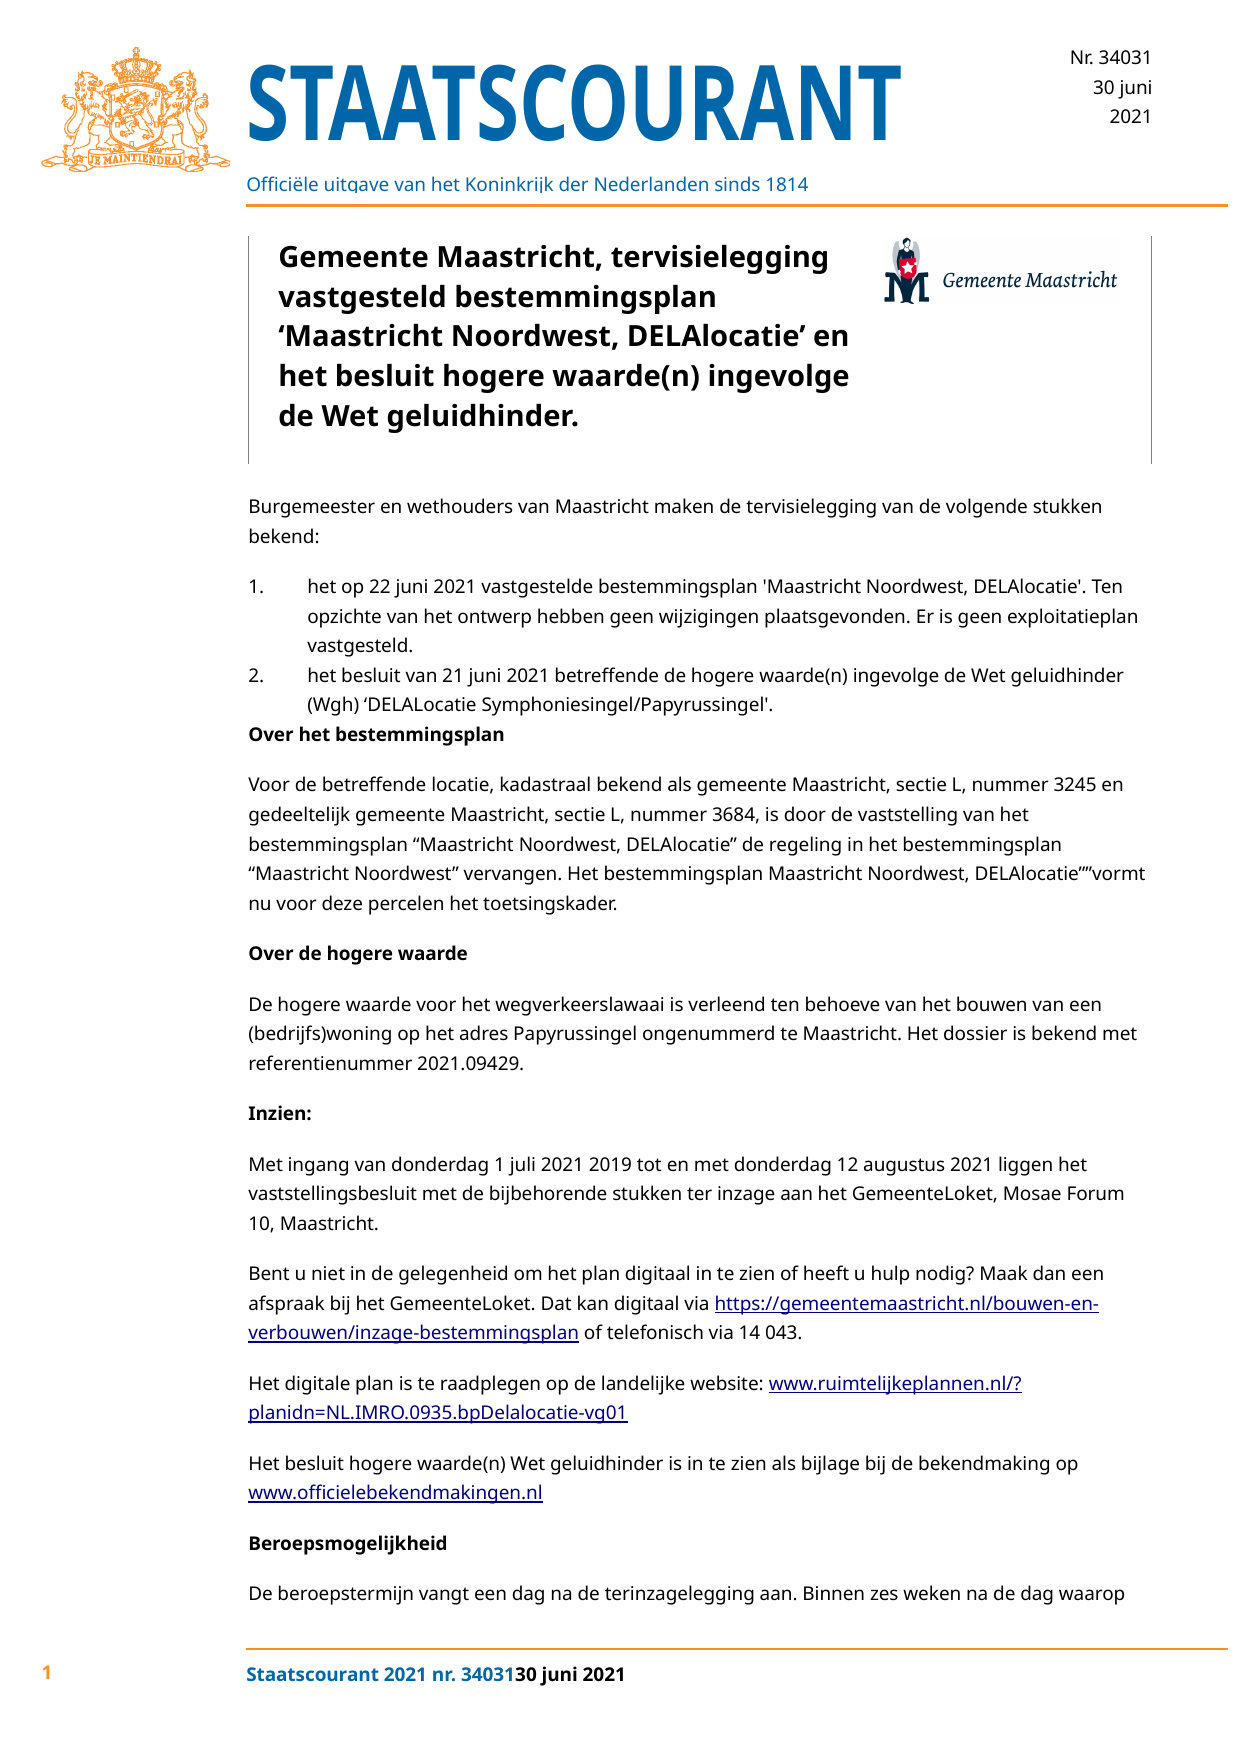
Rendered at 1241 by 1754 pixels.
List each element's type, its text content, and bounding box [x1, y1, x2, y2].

text Het digitale plan is te raadplegen op de landelijke website: www.ruimtelijkeplannen.nl/?planidn=NL.IMRO.0935.bpDelalocatie-vg01 [248, 1370, 1152, 1425]
picture [41, 47, 231, 172]
text Inzien: [248, 1100, 1152, 1126]
text Over de hogere waarde [248, 940, 1152, 966]
text Over het bestemmingsplan [248, 721, 1152, 747]
list het op 22 juni 2021 vastgestelde bestemmingsplan 'Maastricht Noordwest, DELAlocatie'. Ten opzichte van het ontwerp hebben geen wijzigingen plaatsgevonden. Er is geen exploitatieplan vastgesteld. [248, 573, 1152, 658]
picture [882, 236, 1119, 306]
text Het besluit hogere waarde(n) Wet geluidhinder is in te zien als bijlage bij de bekendmaking op www.officielebekendmakingen.nl [248, 1450, 1152, 1505]
table_header Gemeente Maastricht, tervisielegging vastgesteld bestemmingsplan ‘Maastricht Noordwest, DELAlocatie’ en het besluit hogere waarde(n) ingevolge de Wet geluidhinder. [249, 236, 850, 464]
text Beroepsmogelijkheid [248, 1530, 1152, 1556]
text De hogere waarde voor het wegverkeerslawaai is verleend ten behoeve van het bouwen van een (bedrijfs)woning op het adres Papyrussingel ongenummerd te Maastricht. Het dossier is bekend met referentienummer 2021.09429. [248, 991, 1152, 1076]
table_header [850, 236, 1151, 464]
text Burgemeester en wethouders van Maastricht maken de tervisielegging van de volgende stukken bekend: [248, 493, 1152, 549]
text Bent u niet in de gelegenheid om het plan digitaal in te zien of heeft u hulp nodig? Maak dan een afspraak bij het GemeenteLoket. Dat kan digitaal via https://gemeentemaastricht.nl/bouwen-en-verbouwen/inzage-bestemmingsplan of telefonisch via 14 043. [248, 1260, 1152, 1345]
text Voor de betreffende locatie, kadastraal bekend als gemeente Maastricht, sectie L, nummer 3245 en gedeeltelijk gemeente Maastricht, sectie L, nummer 3684, is door de vaststelling van het bestemmingsplan “Maastricht Noordwest, DELAlocatie” de regeling in het bestemmingsplan “Maastricht Noordwest” vervangen. Het bestemmingsplan Maastricht Noordwest, DELAlocatie””vormt nu voor deze percelen het toetsingskader. [248, 772, 1152, 916]
text De beroepstermijn vangt een dag na de terinzagelegging aan. Binnen zes weken na de dag waarop [248, 1580, 1152, 1606]
list het besluit van 21 juni 2021 betreffende de hogere waarde(n) ingevolge de Wet geluidhinder (Wgh) ‘DELALocatie Symphoniesingel/Papyrussingel'. [248, 662, 1152, 717]
text Met ingang van donderdag 1 juli 2021 2019 tot en met donderdag 12 augustus 2021 liggen het vaststellingsbesluit met de bijbehorende stukken ter inzage aan het GemeenteLoket, Mosae Forum 10, Maastricht. [248, 1151, 1152, 1236]
